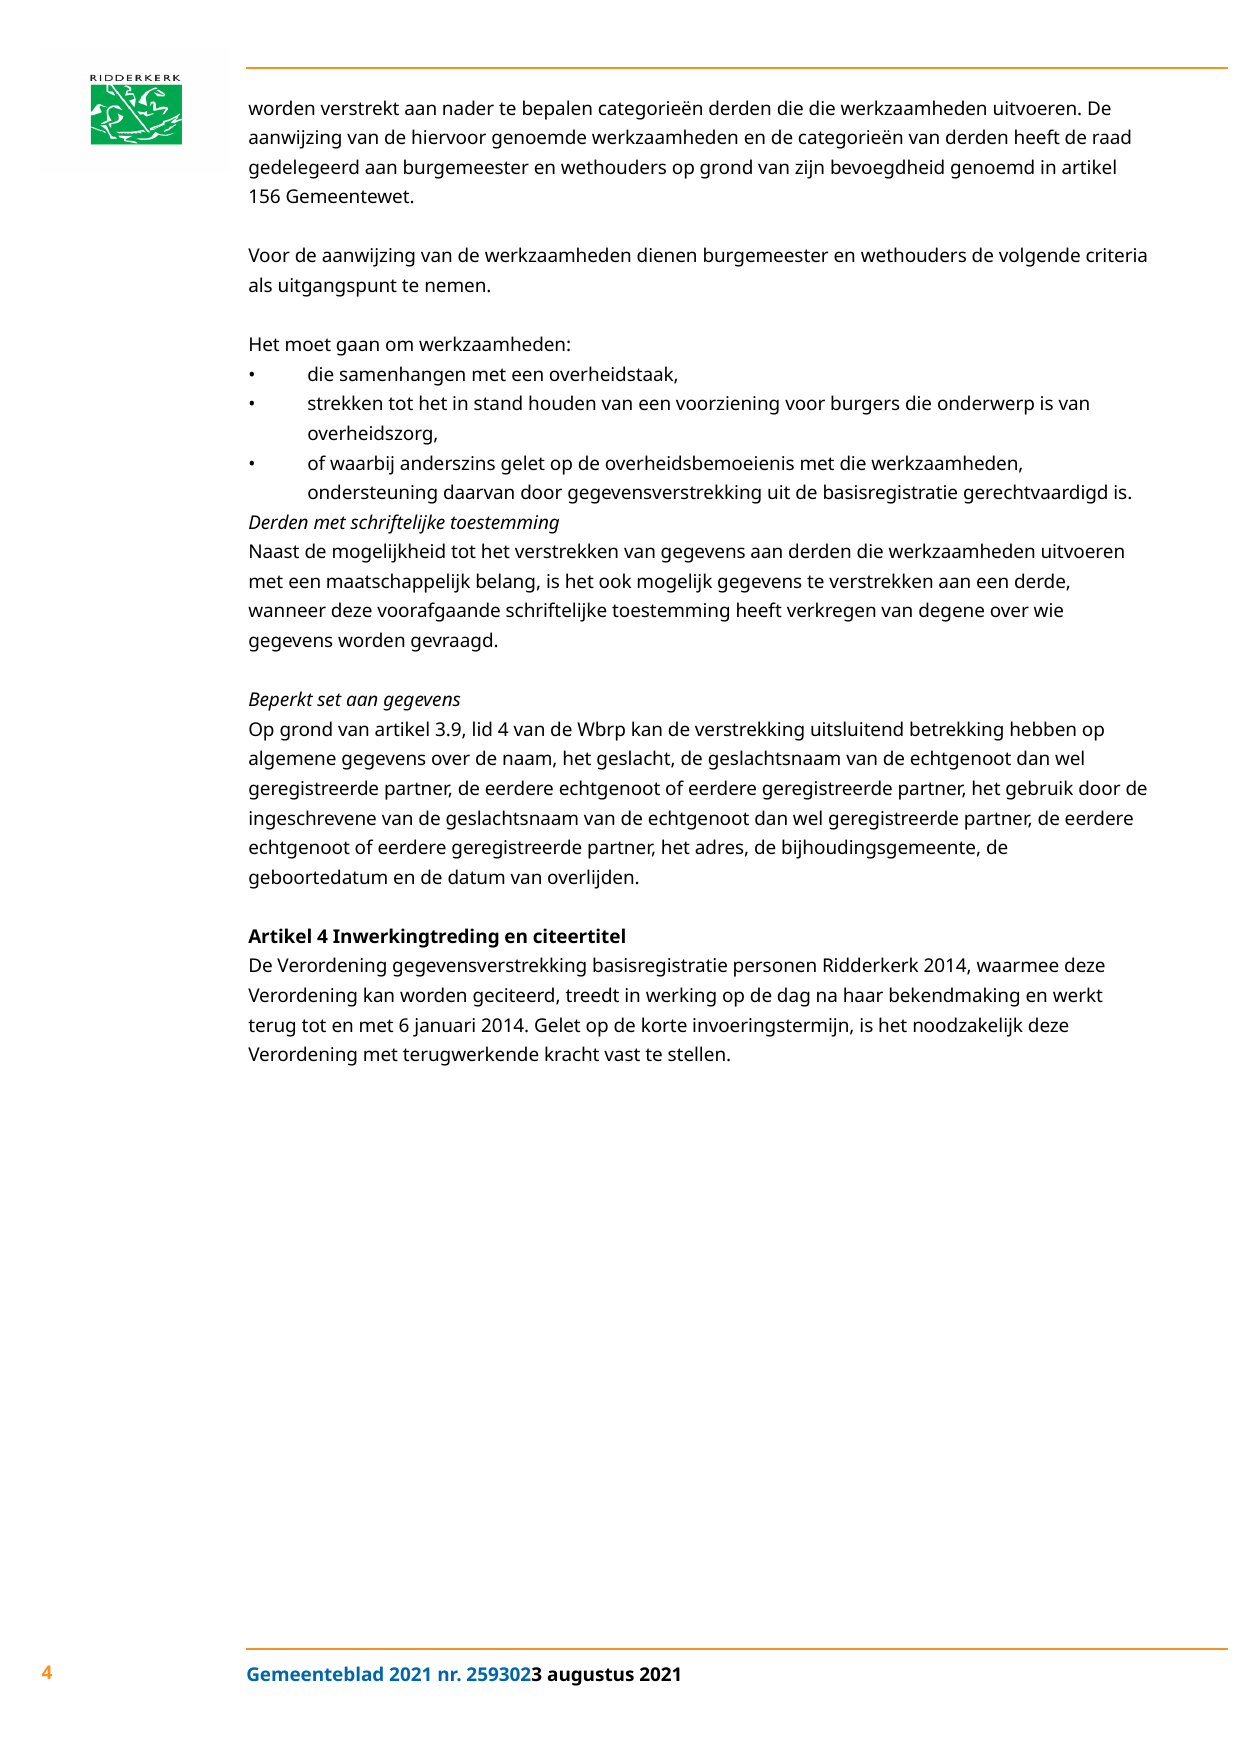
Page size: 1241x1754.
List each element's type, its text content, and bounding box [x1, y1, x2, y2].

list strekken tot het in stand houden van een voorziening voor burgers die onderwerp is van overheidszorg, [248, 391, 1152, 446]
text Voor de aanwijzing van de werkzaamheden dienen burgemeester en wethouders de volgende criteria als uitgangspunt te nemen. [248, 243, 1152, 298]
list of waarbij anderszins gelet op de overheidsbemoeienis met die werkzaamheden, ondersteuning daarvan door gegevensverstrekking uit de basisregistratie gerechtvaardigd is. [248, 450, 1152, 505]
text Derden met schriftelijke toestemming [248, 509, 1152, 535]
text Op grond van artikel 3.9, lid 4 van de Wbrp kan de verstrekking uitsluitend betrekking hebben op algemene gegevens over de naam, het geslacht, de geslachtsnaam van de echtgenoot dan wel geregistreerde partner, de eerdere echtgenoot of eerdere geregistreerde partner, het gebruik door de ingeschrevene van de geslachtsnaam van de echtgenoot dan wel geregistreerde partner, de eerdere echtgenoot of eerdere geregistreerde partner, het adres, de bijhoudingsgemeente, de geboortedatum en de datum van overlijden. [248, 716, 1152, 890]
picture [41, 47, 231, 172]
list die samenhangen met een overheidstaak, [248, 361, 1152, 387]
text Beperkt set aan gegevens [248, 686, 1152, 712]
text Naast de mogelijkheid tot het verstrekken van gegevens aan derden die werkzaamheden uitvoeren met een maatschappelijk belang, is het ook mogelijk gegevens te verstrekken aan een derde, wanneer deze voorafgaande schriftelijke toestemming heeft verkregen van degene over wie gegevens worden gevraagd. [248, 538, 1152, 653]
text worden verstrekt aan nader te bepalen categorieën derden die die werkzaamheden uitvoeren. De aanwijzing van de hiervoor genoemde werkzaamheden en de categorieën van derden heeft de raad gedelegeerd aan burgemeester en wethouders op grond van zijn bevoegdheid genoemd in artikel 156 Gemeentewet. [248, 95, 1152, 209]
text Artikel 4 Inwerkingtreding en citeertitel [248, 923, 1152, 949]
text De Verordening gegevensverstrekking basisregistratie personen Ridderkerk 2014, waarmee deze Verordening kan worden geciteerd, treedt in werking op de dag na haar bekendmaking en werkt terug tot en met 6 januari 2014. Gelet op de korte invoeringstermijn, is het noodzakelijk deze Verordening met terugwerkende kracht vast te stellen. [248, 953, 1152, 1067]
text Het moet gaan om werkzaamheden: [248, 331, 1152, 357]
